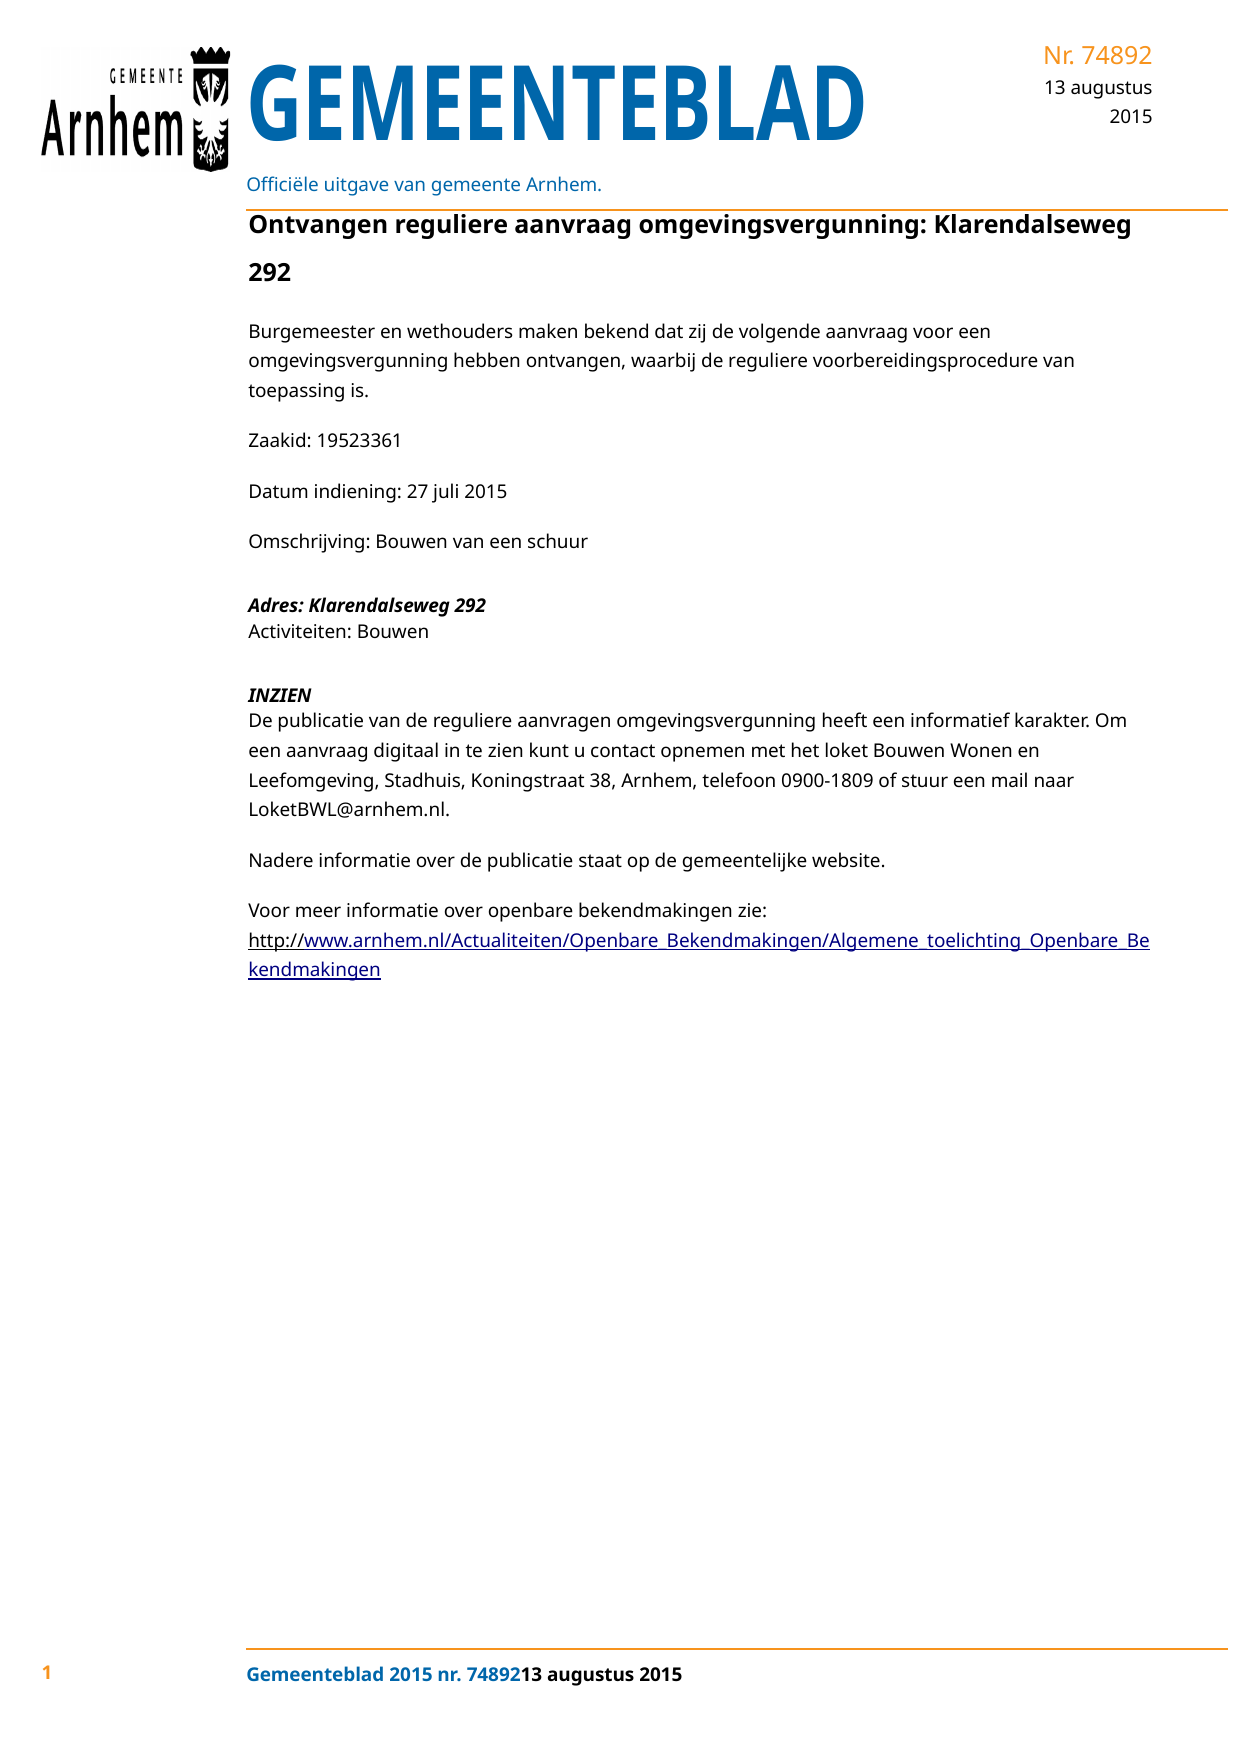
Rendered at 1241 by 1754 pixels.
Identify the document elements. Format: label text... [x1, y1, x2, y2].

text Omschrijving: Bouwen van een schuur [248, 528, 1152, 554]
text Voor meer informatie over openbare bekendmakingen zie: http://www.arnhem.nl/Actualiteiten/Openbare_Bekendmakingen/Algemene_toelichting_Openbare_Bekendmakingen [248, 897, 1152, 982]
picture [41, 47, 231, 172]
text Adres: Klarendalseweg 292 [248, 592, 1152, 618]
text De publicatie van de reguliere aanvragen omgevingsvergunning heeft een informatief karakter. Om een aanvraag digitaal in te zien kunt u contact opnemen met het loket Bouwen Wonen en Leefomgeving, Stadhuis, Koningstraat 38, Arnhem, telefoon 0900-1809 of stuur een mail naar LoketBWL@arnhem.nl. [248, 708, 1152, 822]
text INZIEN [248, 682, 1152, 708]
text Ontvangen reguliere aanvraag omgevingsvergunning: Klarendalseweg 292 [248, 211, 1152, 288]
text Burgemeester en wethouders maken bekend dat zij de volgende aanvraag voor een omgevingsvergunning hebben ontvangen, waarbij de reguliere voorbereidingsprocedure van toepassing is. [248, 318, 1152, 403]
text Activiteiten: Bouwen [248, 618, 1152, 644]
text Datum indiening: 27 juli 2015 [248, 478, 1152, 504]
text Nadere informatie over de publicatie staat op de gemeentelijke website. [248, 847, 1152, 873]
text Zaakid: 19523361 [248, 427, 1152, 453]
